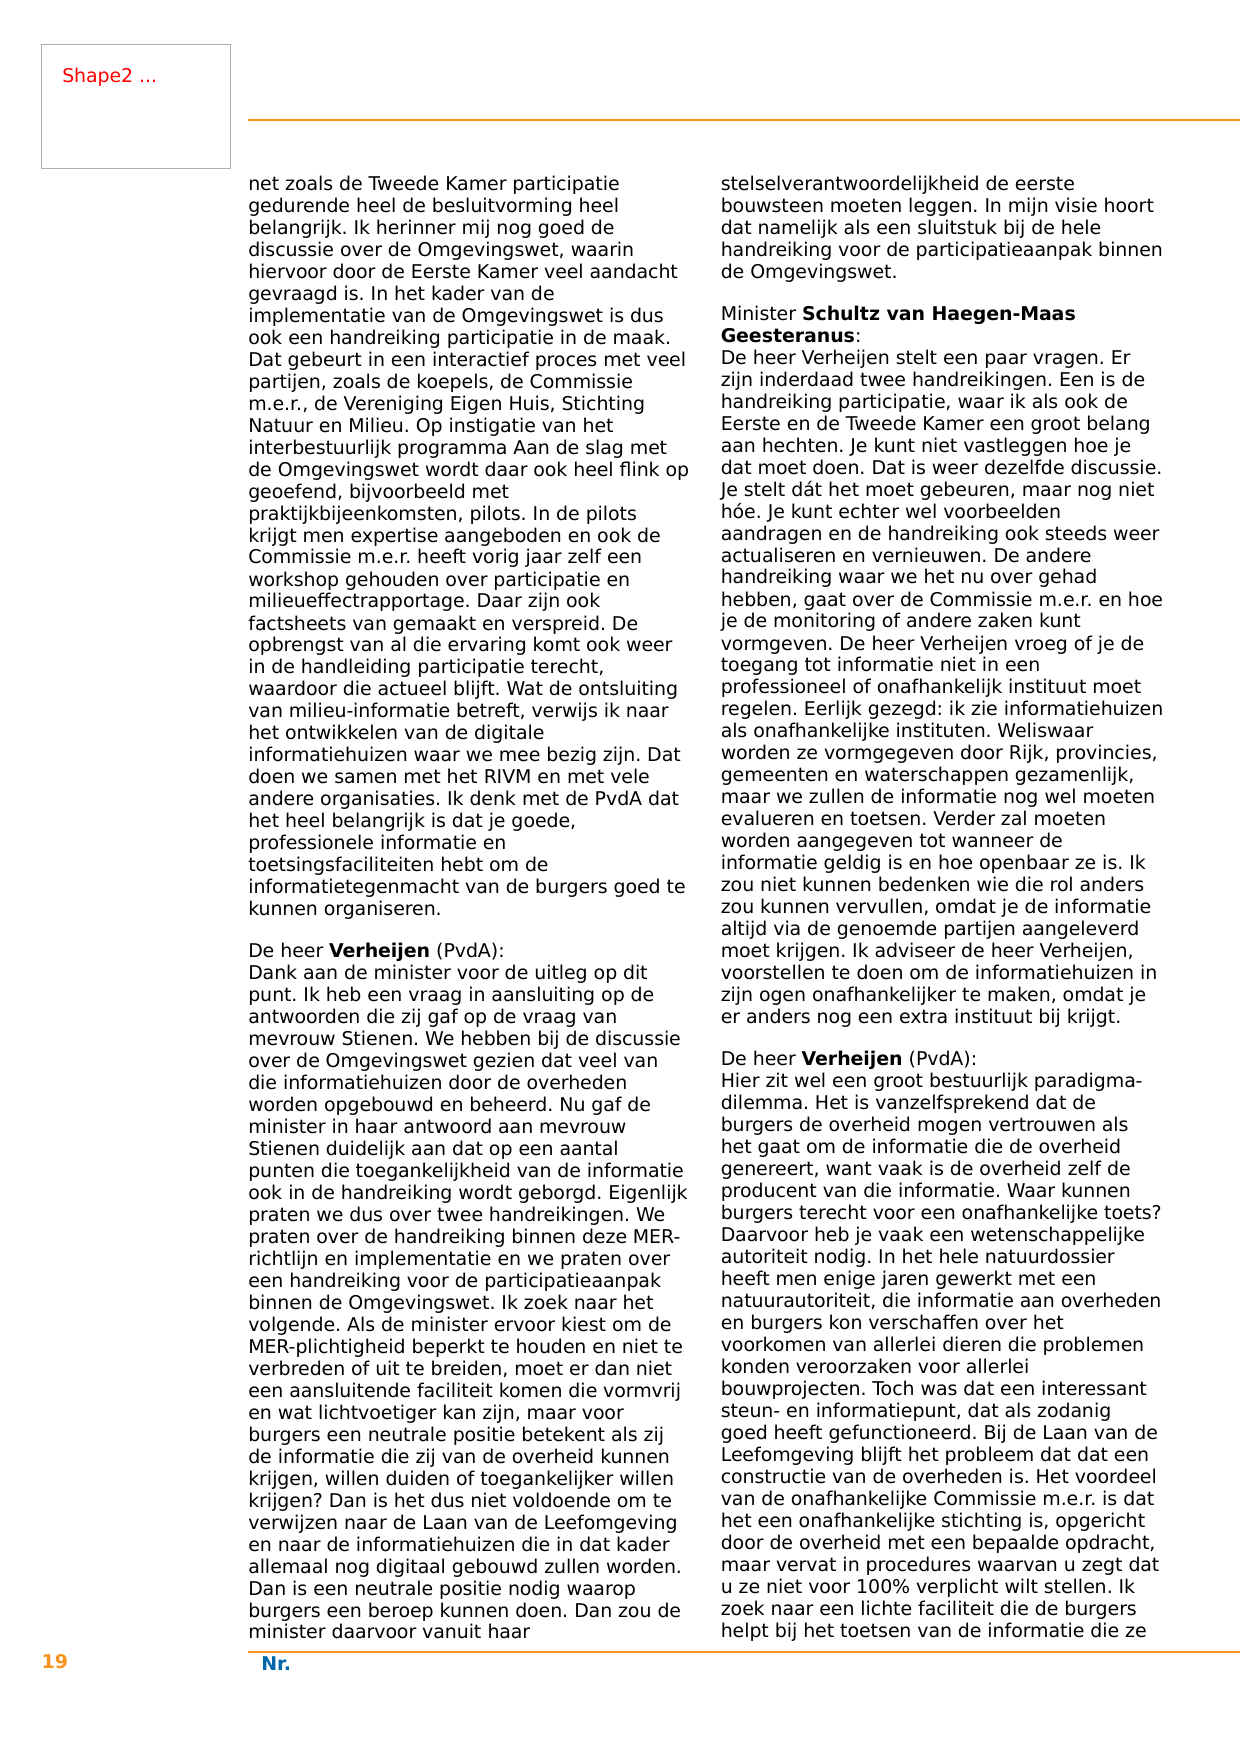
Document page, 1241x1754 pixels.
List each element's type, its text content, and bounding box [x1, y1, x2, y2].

text net zoals de Tweede Kamer participatie gedurende heel de besluitvorming heel belangrijk. Ik herinner mij nog goed de discussie over de Omgevingswet, waarin hiervoor door de Eerste Kamer veel aandacht gevraagd is. In het kader van de implementatie van de Omgevingswet is dus ook een handreiking participatie in de maak. Dat gebeurt in een interactief proces met veel partijen, zoals de koepels, de Commissie m.e.r., de Vereniging Eigen Huis, Stichting Natuur en Milieu. Op instigatie van het interbestuurlijk programma Aan de slag met de Omgevingswet wordt daar ook heel flink op geoefend, bijvoorbeeld met praktijkbijeenkomsten, pilots. In de pilots krijgt men expertise aangeboden en ook de Commissie m.e.r. heeft vorig jaar zelf een workshop gehouden over participatie en milieueffectrapportage. Daar zijn ook factsheets van gemaakt en verspreid. De opbrengst van al die ervaring komt ook weer in de handleiding participatie terecht, waardoor die actueel blijft. Wat de ontsluiting van milieu-informatie betreft, verwijs ik naar het ontwikkelen van de digitale informatiehuizen waar we mee bezig zijn. Dat doen we samen met het RIVM en met vele andere organisaties. Ik denk met de PvdA dat het heel belangrijk is dat je goede, professionele informatie en toetsingsfaciliteiten hebt om de informatietegenmacht van de burgers goed te kunnen organiseren. [248, 173, 691, 920]
text Hier zit wel een groot bestuurlijk paradigma-dilemma. Het is vanzelfsprekend dat de burgers de overheid mogen vertrouwen als het gaat om de informatie die de overheid genereert, want vaak is de overheid zelf de producent van die informatie. Waar kunnen burgers terecht voor een onafhankelijke toets? Daarvoor heb je vaak een wetenschappelijke autoriteit nodig. In het hele natuurdossier heeft men enige jaren gewerkt met een natuurautoriteit, die informatie aan overheden en burgers kon verschaffen over het voorkomen van allerlei dieren die problemen konden veroorzaken voor allerlei bouwprojecten. Toch was dat een interessant steun- en informatiepunt, dat als zodanig goed heeft gefunctioneerd. Bij de Laan van de Leefomgeving blijft het probleem dat dat een constructie van de overheden is. Het voordeel van de onafhankelijke Commissie m.e.r. is dat het een onafhankelijke stichting is, opgericht door de overheid met een bepaalde opdracht, maar vervat in procedures waarvan u zegt dat u ze niet voor 100% verplicht wilt stellen. Ik zoek naar een lichte faciliteit die de burgers helpt bij het toetsen van de informatie die ze [721, 1070, 1163, 1641]
text De heer Verheijen stelt een paar vragen. Er zijn inderdaad twee handreikingen. Een is de handreiking participatie, waar ik als ook de Eerste en de Tweede Kamer een groot belang aan hechten. Je kunt niet vastleggen hoe je dat moet doen. Dat is weer dezelfde discussie. Je stelt dát het moet gebeuren, maar nog niet hóe. Je kunt echter wel voorbeelden aandragen en de handreiking ook steeds weer actualiseren en vernieuwen. De andere handreiking waar we het nu over gehad hebben, gaat over de Commissie m.e.r. en hoe je de monitoring of andere zaken kunt vormgeven. De heer Verheijen vroeg of je de toegang tot informatie niet in een professioneel of onafhankelijk instituut moet regelen. Eerlijk gezegd: ik zie informatiehuizen als onafhankelijke instituten. Weliswaar worden ze vormgegeven door Rijk, provincies, gemeenten en waterschappen gezamenlijk, maar we zullen de informatie nog wel moeten evalueren en toetsen. Verder zal moeten worden aangegeven tot wanneer de informatie geldig is en hoe openbaar ze is. Ik zou niet kunnen bedenken wie die rol anders zou kunnen vervullen, omdat je de informatie altijd via de genoemde partijen aangeleverd moet krijgen. Ik adviseer de heer Verheijen, voorstellen te doen om de informatiehuizen in zijn ogen onafhankelijker te maken, omdat je er anders nog een extra instituut bij krijgt. [721, 347, 1163, 1028]
text De heer Verheijen (PvdA): [248, 940, 691, 962]
text De heer Verheijen (PvdA): [721, 1048, 1163, 1070]
text Dank aan de minister voor de uitleg op dit punt. Ik heb een vraag in aansluiting op de antwoorden die zij gaf op de vraag van mevrouw Stienen. We hebben bij de discussie over de Omgevingswet gezien dat veel van die informatiehuizen door de overheden worden opgebouwd en beheerd. Nu gaf de minister in haar antwoord aan mevrouw Stienen duidelijk aan dat op een aantal punten die toegankelijkheid van de informatie ook in de handreiking wordt geborgd. Eigenlijk praten we dus over twee handreikingen. We praten over de handreiking binnen deze MER-richtlijn en implementatie en we praten over een handreiking voor de participatieaanpak binnen de Omgevingswet. Ik zoek naar het volgende. Als de minister ervoor kiest om de MER-plichtigheid beperkt te houden en niet te verbreden of uit te breiden, moet er dan niet een aansluitende faciliteit komen die vormvrij en wat lichtvoetiger kan zijn, maar voor burgers een neutrale positie betekent als zij de informatie die zij van de overheid kunnen krijgen, willen duiden of toegankelijker willen krijgen? Dan is het dus niet voldoende om te verwijzen naar de Laan van de Leefomgeving en naar de informatiehuizen die in dat kader allemaal nog digitaal gebouwd zullen worden. Dan is een neutrale positie nodig waarop burgers een beroep kunnen doen. Dan zou de minister daarvoor vanuit haar [248, 962, 691, 1643]
text Minister Schultz van Haegen-Maas Geesteranus: [721, 303, 1163, 347]
text stelselverantwoordelijkheid de eerste bouwsteen moeten leggen. In mijn visie hoort dat namelijk als een sluitstuk bij de hele handreiking voor de participatieaanpak binnen de Omgevingswet. [721, 173, 1163, 283]
